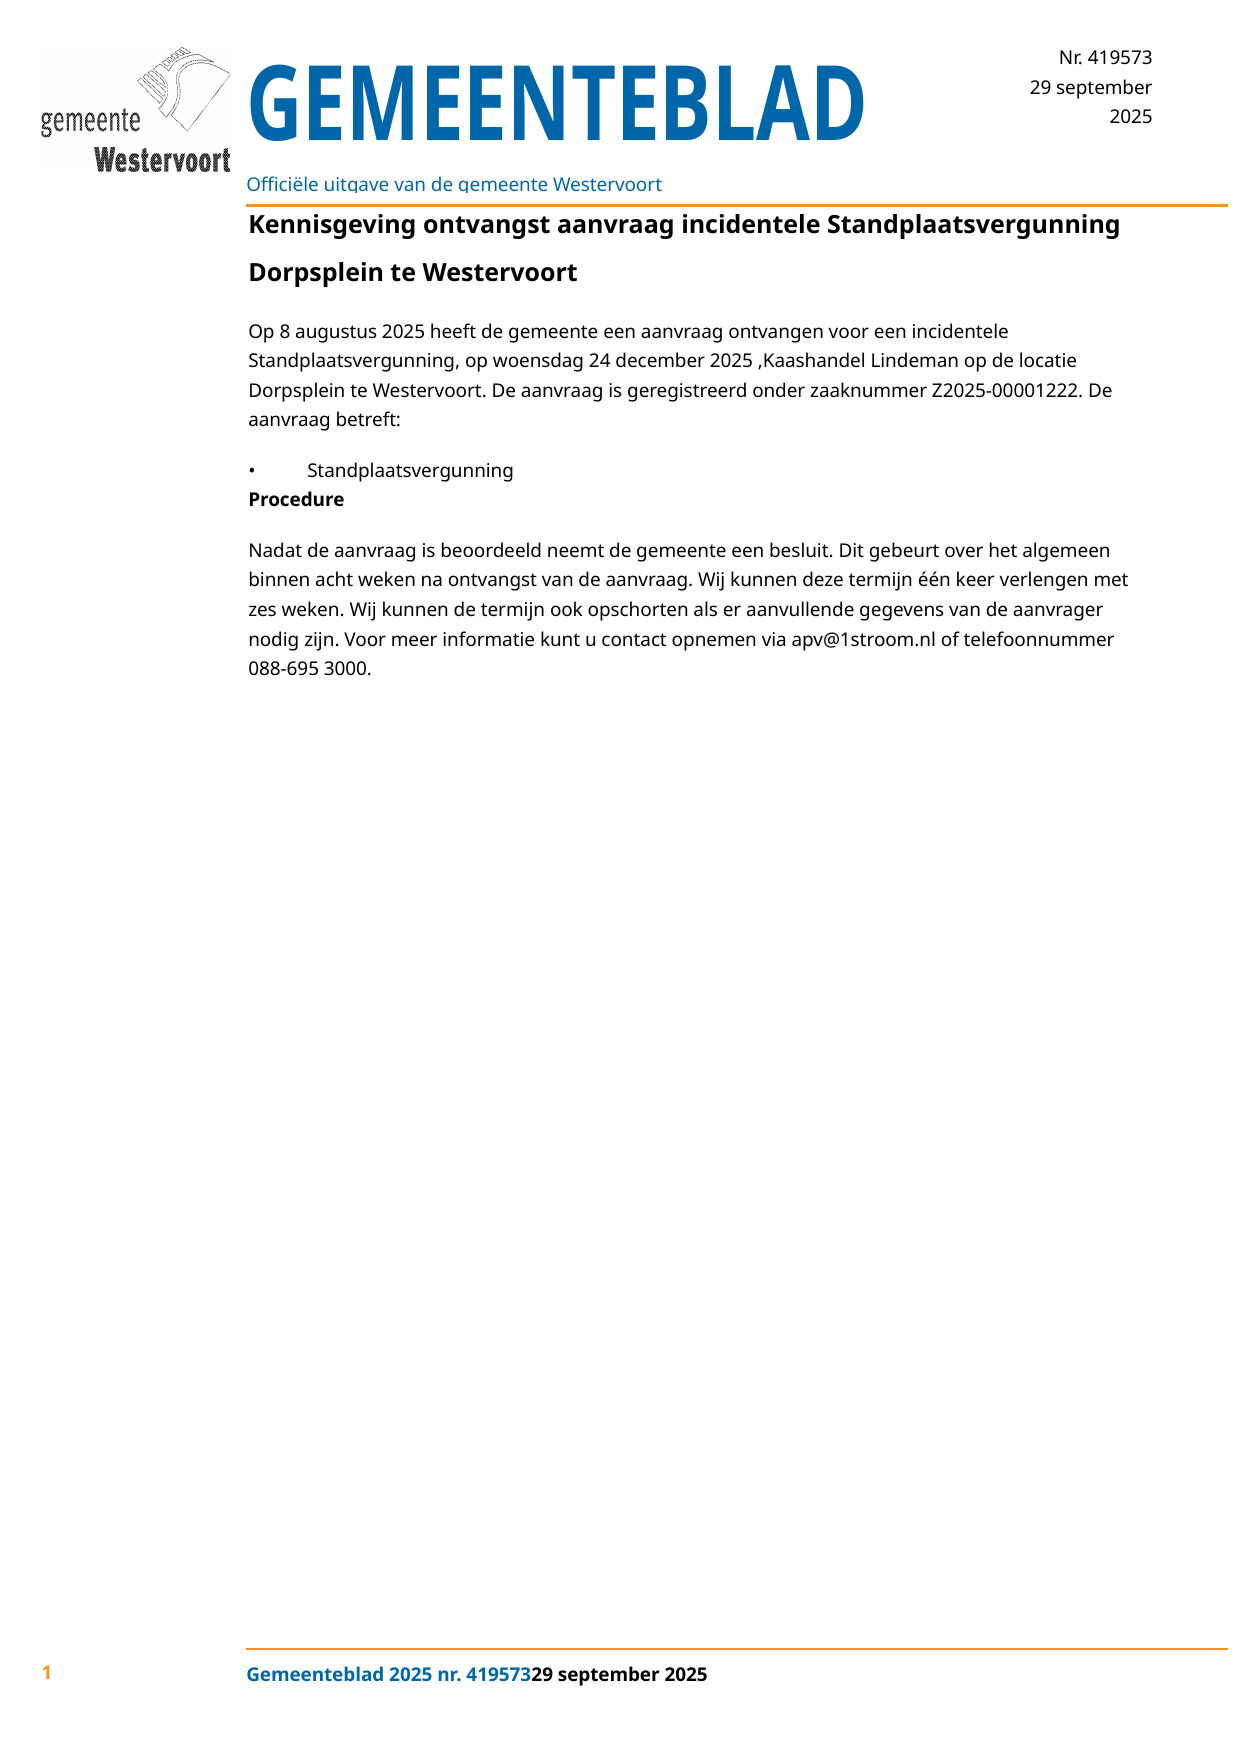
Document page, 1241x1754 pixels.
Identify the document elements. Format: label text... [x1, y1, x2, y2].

text Nadat de aanvraag is beoordeeld neemt de gemeente een besluit. Dit gebeurt over het algemeen binnen acht weken na ontvangst van de aanvraag. Wij kunnen deze termijn één keer verlengen met zes weken. Wij kunnen de termijn ook opschorten als er aanvullende gegevens van de aanvrager nodig zijn. Voor meer informatie kunt u contact opnemen via apv@1stroom.nl of telefoonnummer 088-695 3000. [248, 537, 1152, 681]
text Kennisgeving ontvangst aanvraag incidentele Standplaatsvergunning Dorpsplein te Westervoort [248, 207, 1152, 288]
picture [41, 47, 231, 172]
list Standplaatsvergunning [248, 457, 1152, 483]
text Procedure [248, 487, 1152, 512]
text Op 8 augustus 2025 heeft de gemeente een aanvraag ontvangen voor een incidentele Standplaatsvergunning, op woensdag 24 december 2025 ,Kaashandel Lindeman op de locatie Dorpsplein te Westervoort. De aanvraag is geregistreerd onder zaaknummer Z2025-00001222. De aanvraag betreft: [248, 318, 1152, 432]
